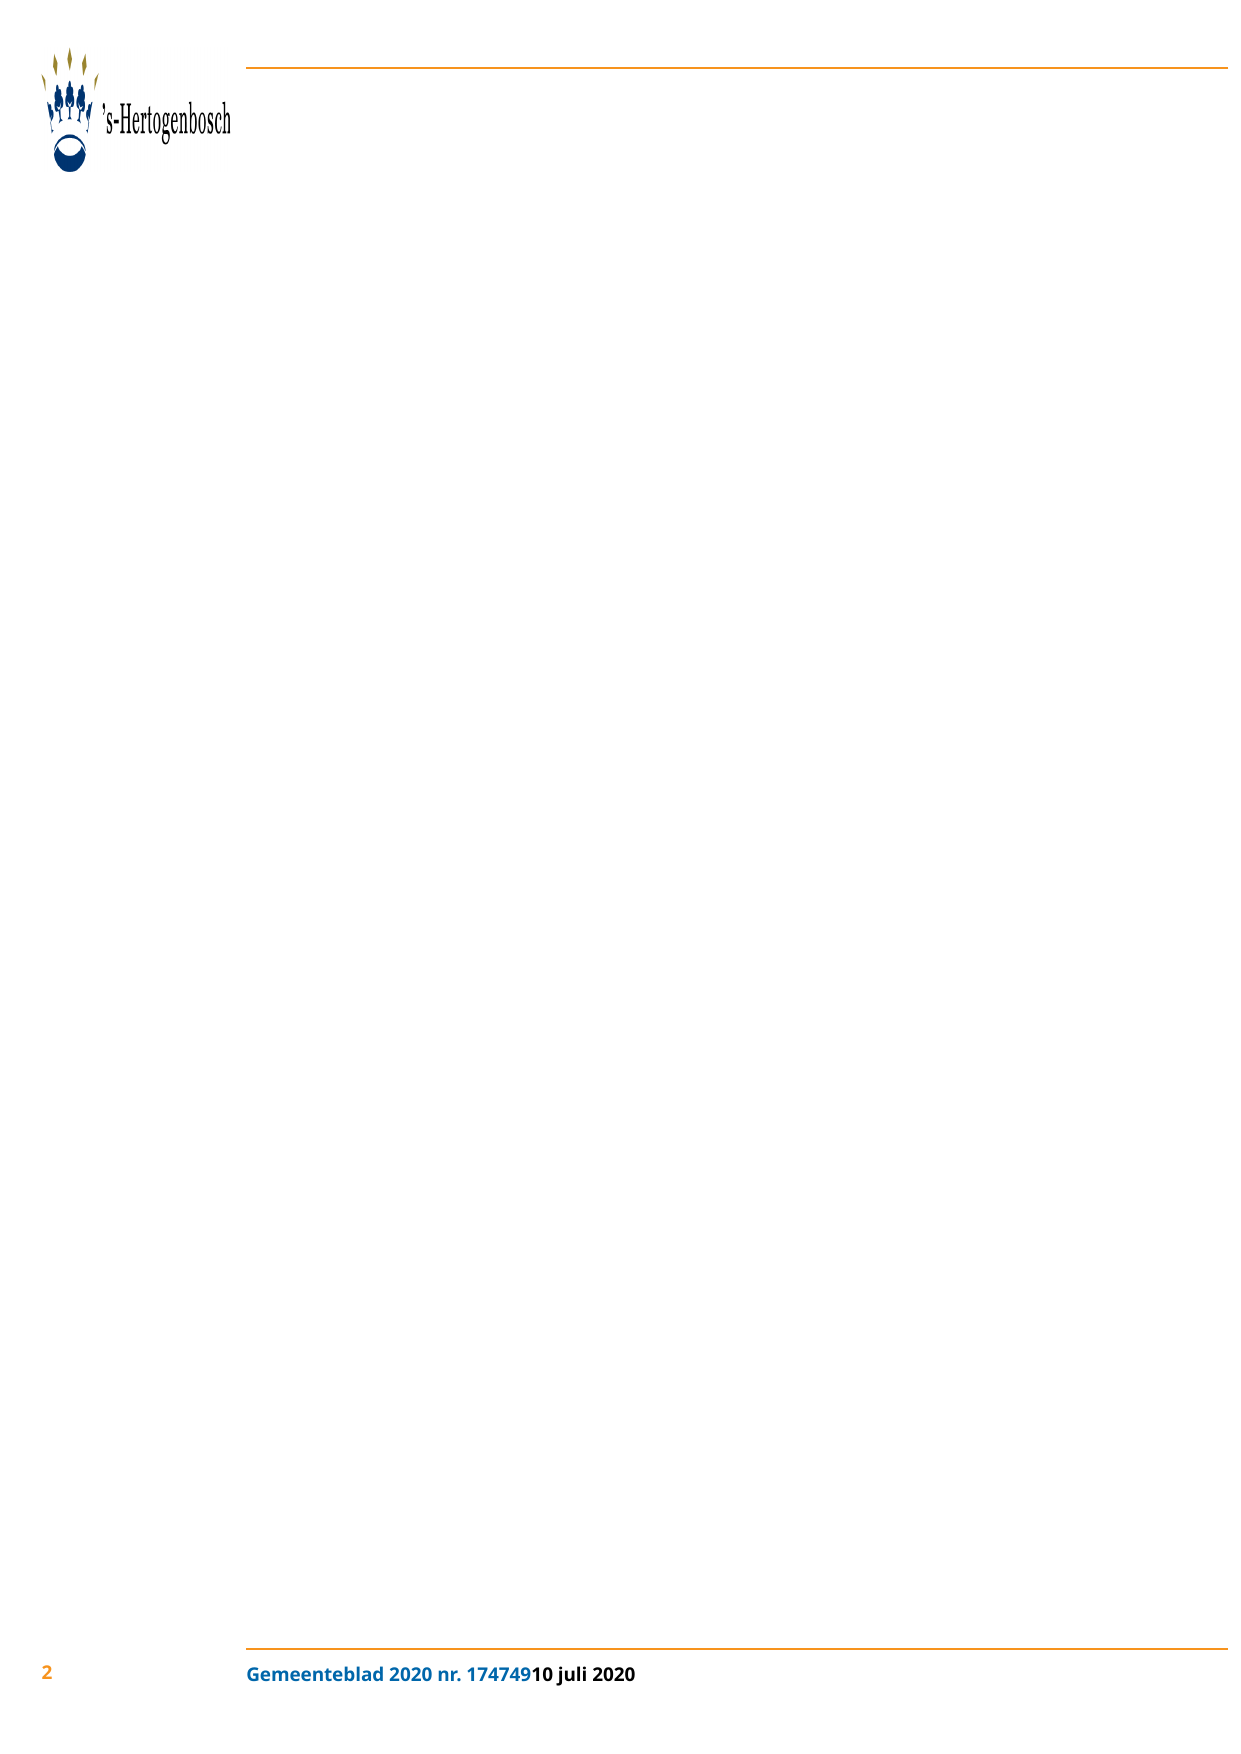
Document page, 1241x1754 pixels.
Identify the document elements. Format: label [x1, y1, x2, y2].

picture [41, 47, 231, 172]
